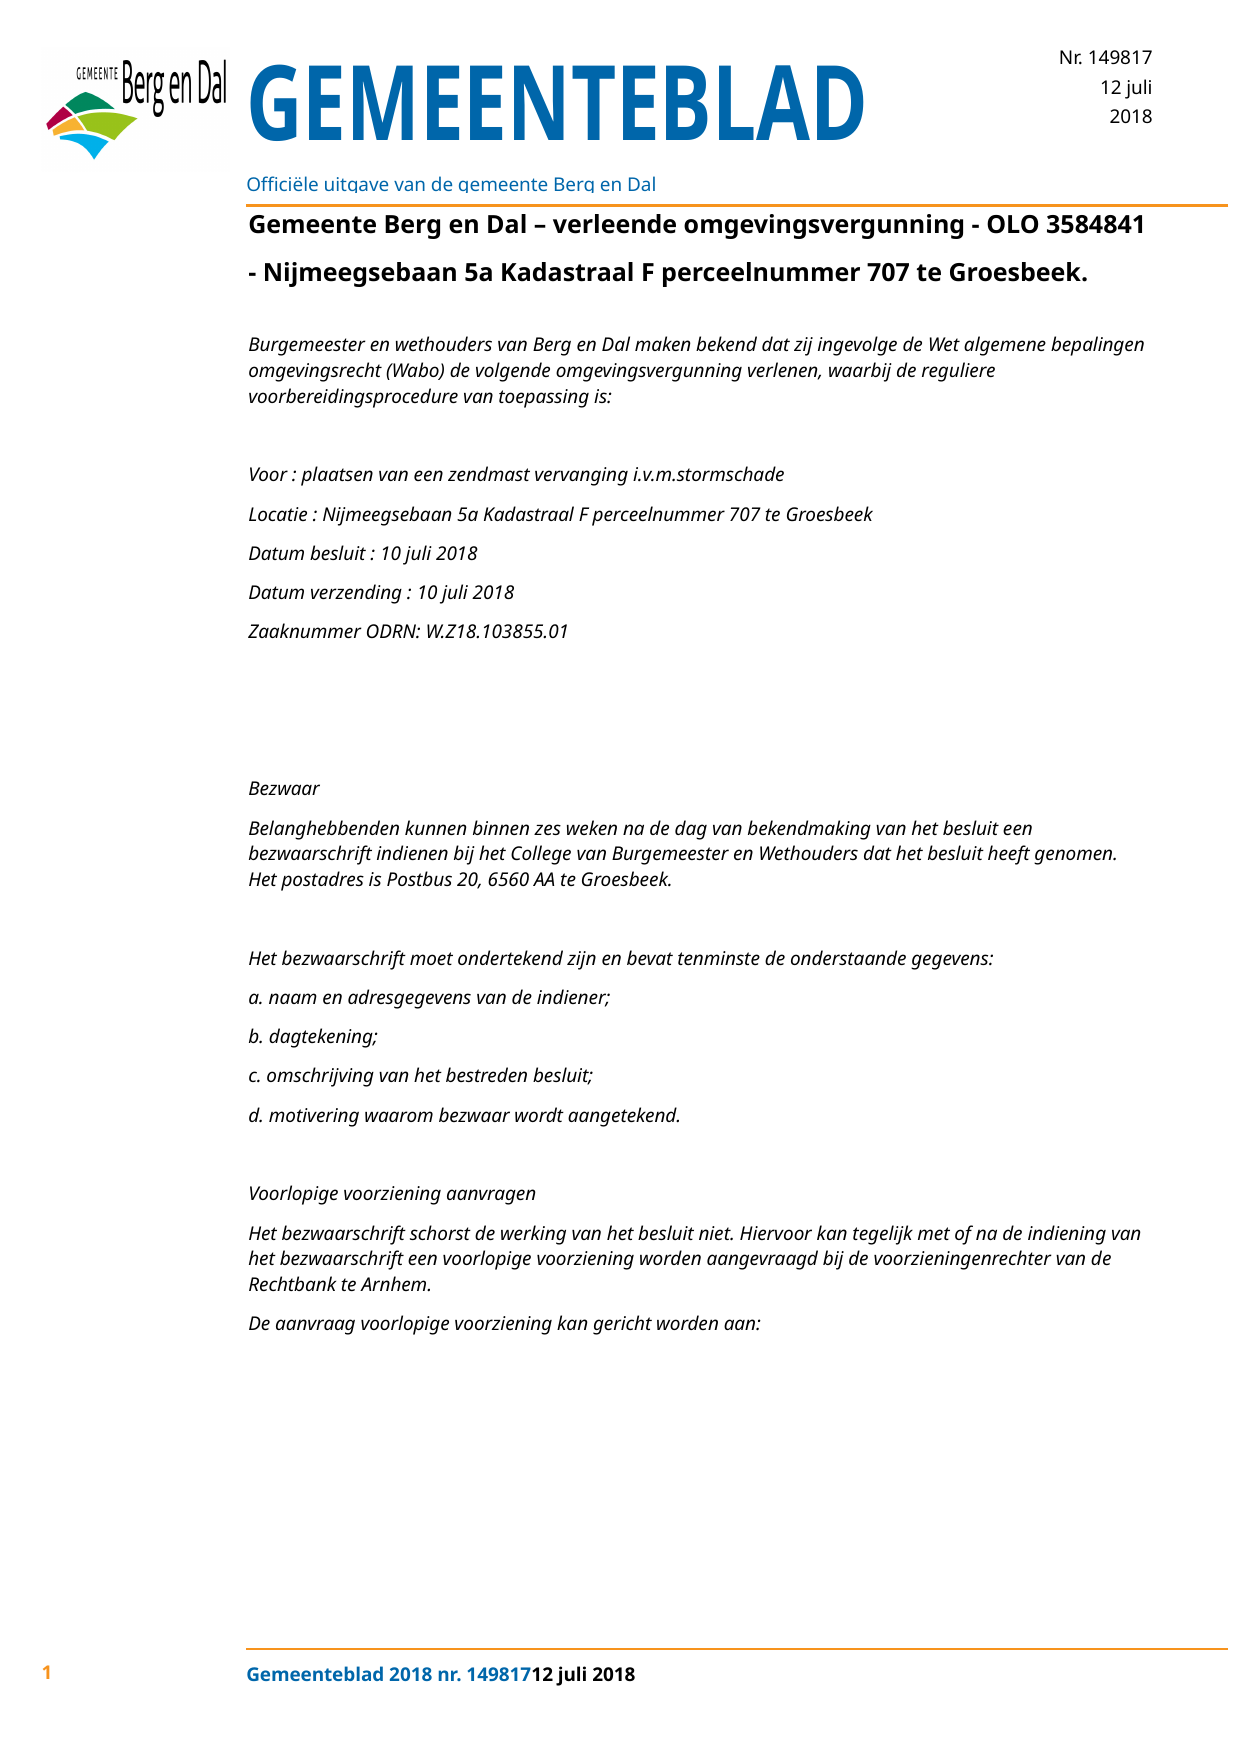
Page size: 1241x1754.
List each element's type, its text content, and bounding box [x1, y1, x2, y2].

text a. naam en adresgegevens van de indiener; [248, 984, 1152, 1010]
text Bezwaar [248, 776, 1152, 801]
text Voor : plaatsen van een zendmast vervanging i.v.m.stormschade [248, 461, 1152, 487]
text Het bezwaarschrift moet ondertekend zijn en bevat tenminste de onderstaande gegevens: [248, 945, 1152, 971]
text Locatie : Nijmeegsebaan 5a Kadastraal F perceelnummer 707 te Groesbeek [248, 501, 1152, 526]
text Het bezwaarschrift schorst de werking van het besluit niet. Hiervoor kan tegelijk met of na de indiening van het bezwaarschrift een voorlopige voorziening worden aangevraagd bij de voorzieningenrechter van de Rechtbank te Arnhem. [248, 1220, 1152, 1297]
text Gemeente Berg en Dal – verleende omgevingsvergunning - OLO 3584841 - Nijmeegsebaan 5a Kadastraal F perceelnummer 707 te Groesbeek. [248, 207, 1152, 288]
picture [41, 47, 231, 172]
text b. dagtekening; [248, 1023, 1152, 1049]
text Datum verzending : 10 juli 2018 [248, 579, 1152, 605]
text De aanvraag voorlopige voorziening kan gericht worden aan: [248, 1311, 1152, 1336]
text Voorlopige voorziening aanvragen [248, 1181, 1152, 1206]
text Burgemeester en wethouders van Berg en Dal maken bekend dat zij ingevolge de Wet algemene bepalingen omgevingsrecht (Wabo) de volgende omgevingsvergunning verlenen, waarbij de reguliere voorbereidingsprocedure van toepassing is: [248, 331, 1152, 409]
text d. motivering waarom bezwaar wordt aangetekend. [248, 1102, 1152, 1128]
text Datum besluit : 10 juli 2018 [248, 540, 1152, 566]
text c. omschrijving van het bestreden besluit; [248, 1063, 1152, 1088]
text Zaaknummer ODRN: W.Z18.103855.01 [248, 618, 1152, 644]
text Belanghebbenden kunnen binnen zes weken na de dag van bekendmaking van het besluit een bezwaarschrift indienen bij het College van Burgemeester en Wethouders dat het besluit heeft genomen. Het postadres is Postbus 20, 6560 AA te Groesbeek. [248, 815, 1152, 892]
